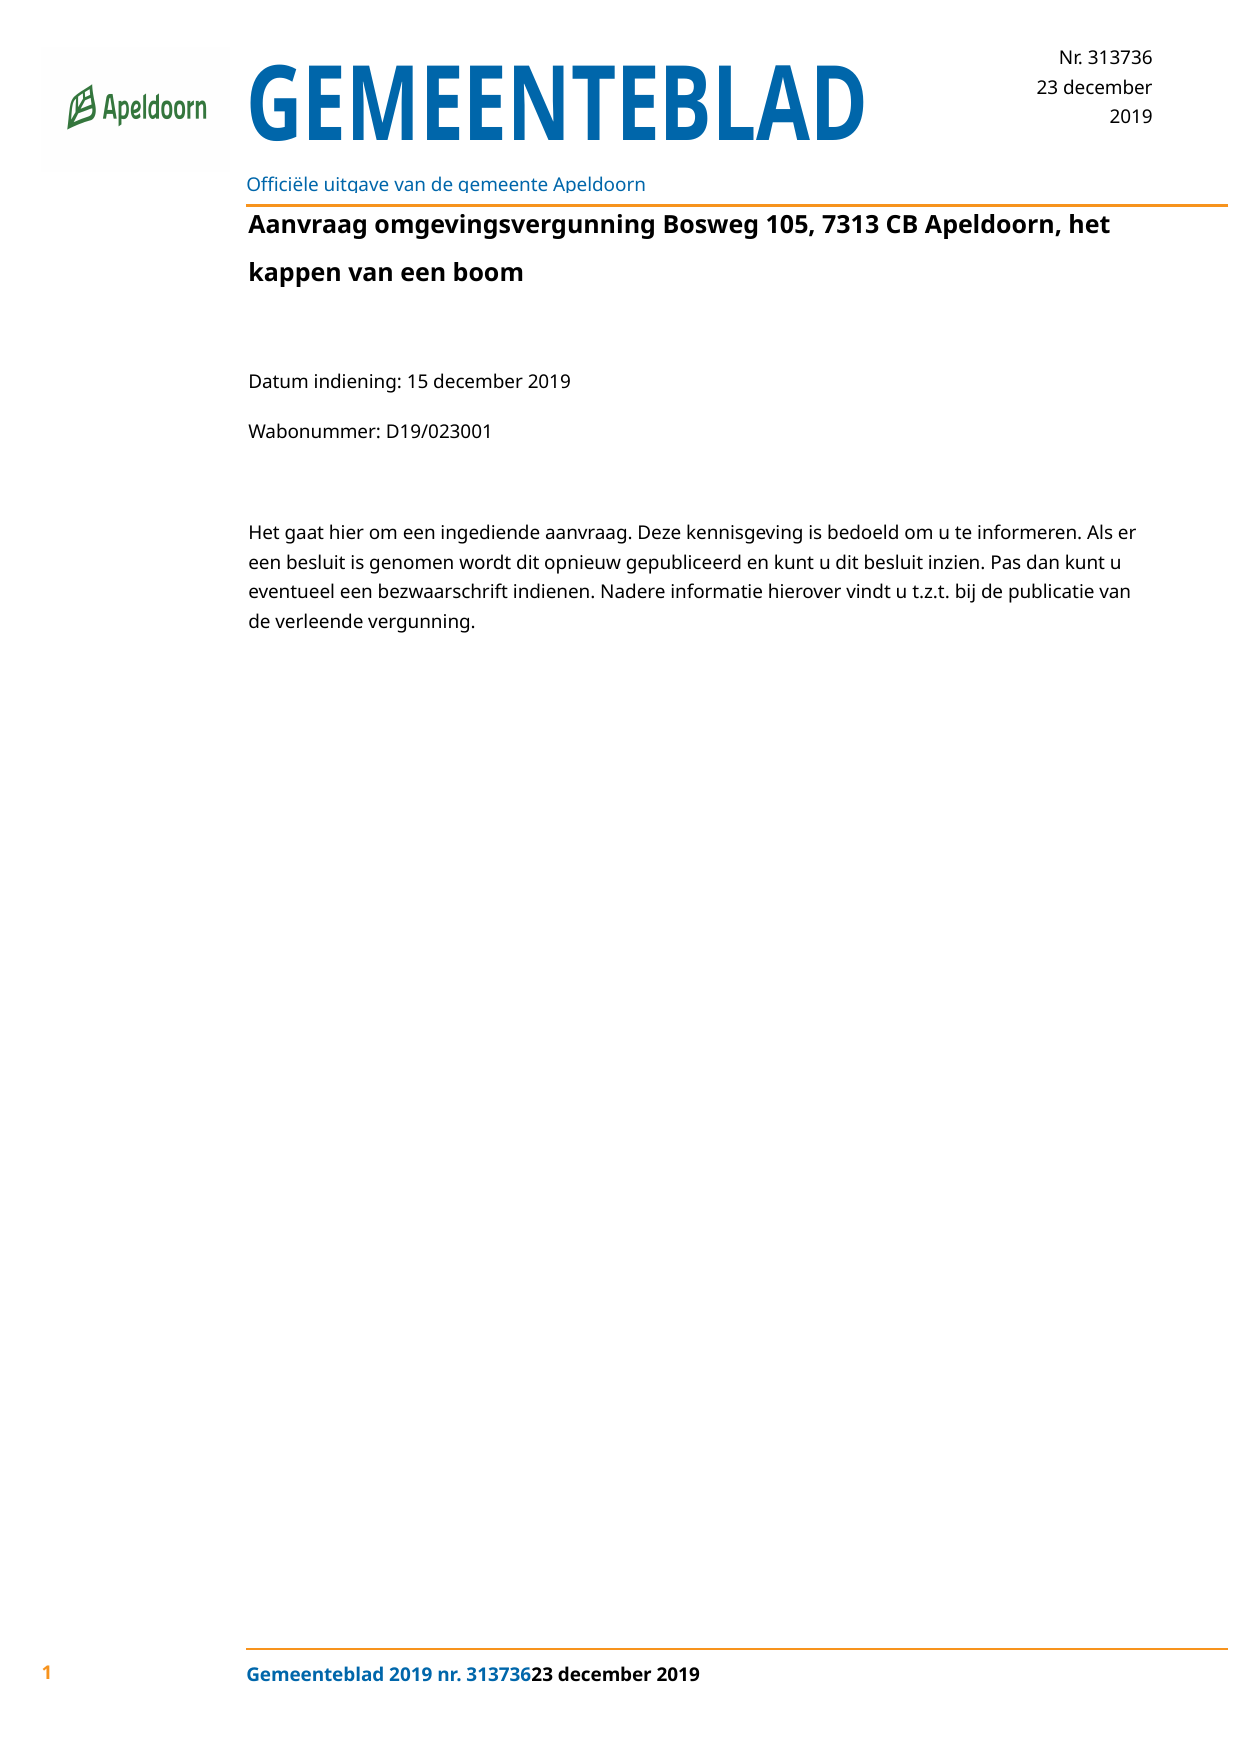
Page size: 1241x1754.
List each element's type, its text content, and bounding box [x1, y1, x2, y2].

text Het gaat hier om een ingediende aanvraag. Deze kennisgeving is bedoeld om u te informeren. Als er een besluit is genomen wordt dit opnieuw gepubliceerd en kunt u dit besluit inzien. Pas dan kunt u eventueel een bezwaarschrift indienen. Nadere informatie hierover vindt u t.z.t. bij de publicatie van de verleende vergunning. [248, 519, 1152, 634]
text Wabonummer: D19/023001 [248, 419, 1152, 444]
picture [41, 47, 231, 172]
text Aanvraag omgevingsvergunning Bosweg 105, 7313 CB Apeldoorn, het kappen van een boom [248, 207, 1152, 288]
text Datum indiening: 15 december 2019 [248, 368, 1152, 394]
